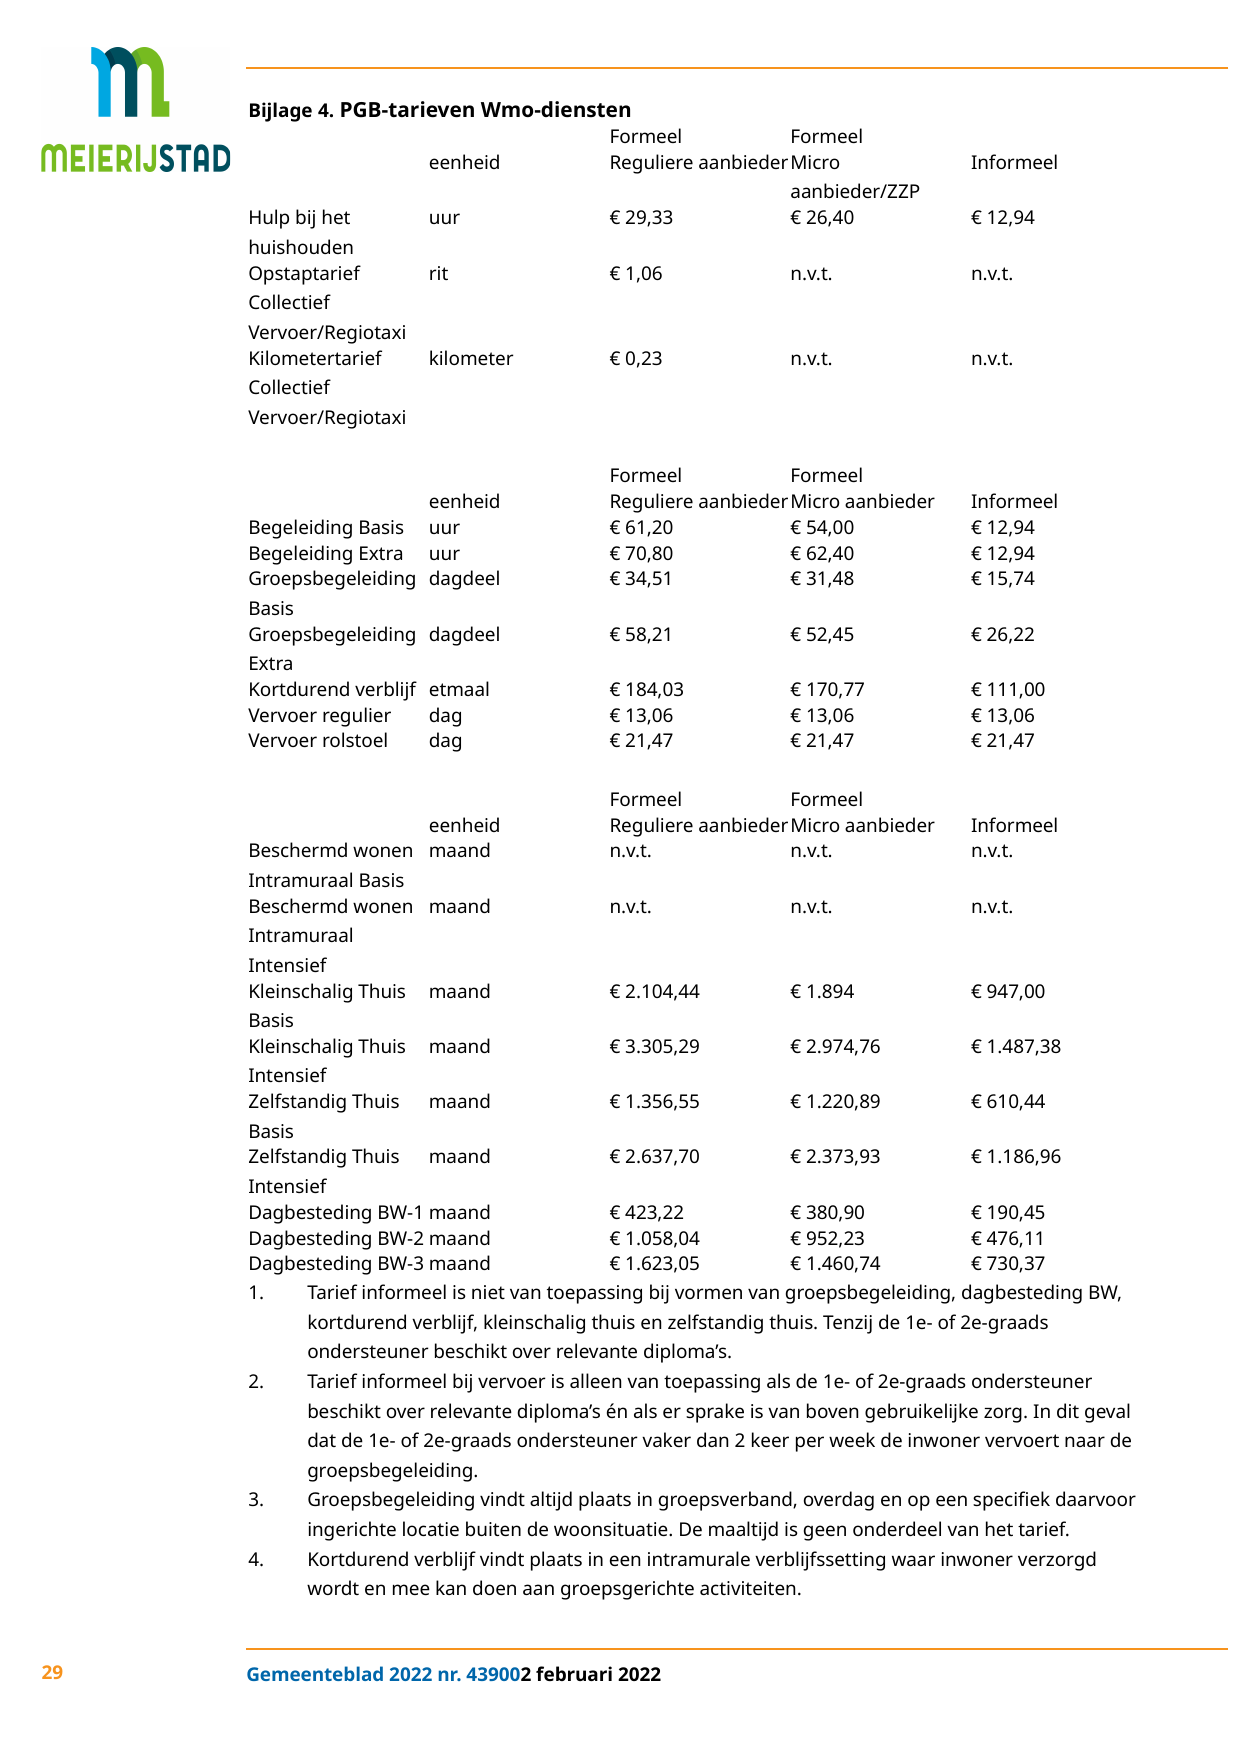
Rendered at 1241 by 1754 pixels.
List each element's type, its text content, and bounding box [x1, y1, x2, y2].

table_cell € 26,22 [971, 621, 1152, 676]
table_cell € 952,23 [790, 1225, 971, 1251]
table_cell maand [429, 1089, 609, 1144]
table_cell € 1.220,89 [790, 1089, 971, 1144]
table_cell € 12,94 [971, 205, 1152, 260]
table_header [971, 463, 1152, 488]
table_cell Micro aanbieder [790, 488, 971, 514]
table_cell € 58,21 [609, 621, 790, 676]
table_cell n.v.t. [790, 893, 971, 978]
table_cell Dagbesteding BW-3 [248, 1251, 429, 1276]
table_cell € 13,06 [609, 702, 790, 727]
table_cell n.v.t. [790, 345, 971, 429]
table_cell € 54,00 [790, 514, 971, 540]
table_cell maand [429, 978, 609, 1033]
table_cell Zelfstandig Thuis Intensief [248, 1144, 429, 1199]
table_cell Micro aanbieder [790, 812, 971, 838]
text Bijlage 4. PGB-tarieven Wmo-diensten [248, 95, 1152, 123]
table_cell € 62,40 [790, 540, 971, 565]
table_header [248, 124, 429, 149]
table_cell [248, 149, 429, 204]
table_cell maand [429, 1225, 609, 1251]
table_cell € 0,23 [609, 345, 790, 429]
table_cell Informeel [971, 488, 1152, 514]
table_cell Begeleiding Extra [248, 540, 429, 565]
table_cell Micro aanbieder/ZZP [790, 149, 971, 204]
table_cell Informeel [971, 812, 1152, 838]
table_cell n.v.t. [971, 345, 1152, 429]
table_cell uur [429, 205, 609, 260]
table_cell € 184,03 [609, 676, 790, 702]
table_cell n.v.t. [971, 893, 1152, 978]
table_cell Informeel [971, 149, 1152, 204]
table_cell € 1.460,74 [790, 1251, 971, 1276]
table_cell dagdeel [429, 565, 609, 621]
table_cell € 2.974,76 [790, 1033, 971, 1088]
table_cell Beschermd wonen Intramuraal Intensief [248, 893, 429, 978]
table_cell € 1.356,55 [609, 1089, 790, 1144]
table_header [971, 786, 1152, 812]
table_cell € 380,90 [790, 1199, 971, 1225]
table_cell Reguliere aanbieder [609, 149, 790, 204]
table_cell eenheid [429, 812, 609, 838]
table_cell € 26,40 [790, 205, 971, 260]
table_cell Beschermd wonen Intramuraal Basis [248, 838, 429, 893]
table_cell € 12,94 [971, 540, 1152, 565]
table_cell € 13,06 [971, 702, 1152, 727]
table_cell € 170,77 [790, 676, 971, 702]
table_cell dag [429, 728, 609, 753]
table_cell maand [429, 1199, 609, 1225]
table_cell € 423,22 [609, 1199, 790, 1225]
table_cell € 947,00 [971, 978, 1152, 1033]
table_cell n.v.t. [790, 260, 971, 345]
table_cell maand [429, 1144, 609, 1199]
table_header [971, 124, 1152, 149]
table_cell n.v.t. [609, 893, 790, 978]
list Tarief informeel is niet van toepassing bij vormen van groepsbegeleiding, dagbesteding BW, kortdurend verblijf, kleinschalig thuis en zelfstandig thuis. Tenzij de 1e- of 2e-graads ondersteuner beschikt over relevante diploma’s. [248, 1279, 1152, 1364]
table_cell € 29,33 [609, 205, 790, 260]
table_header Formeel [609, 124, 790, 149]
table_cell eenheid [429, 149, 609, 204]
table_cell Zelfstandig Thuis Basis [248, 1089, 429, 1144]
table_cell kilometer [429, 345, 609, 429]
table_cell dag [429, 702, 609, 727]
table_cell Groepsbegeleiding Basis [248, 565, 429, 621]
table_cell Dagbesteding BW-2 [248, 1225, 429, 1251]
table_cell € 476,11 [971, 1225, 1152, 1251]
table_cell n.v.t. [609, 838, 790, 893]
table_cell Begeleiding Basis [248, 514, 429, 540]
table_cell n.v.t. [790, 838, 971, 893]
table_cell € 3.305,29 [609, 1033, 790, 1088]
list Tarief informeel bij vervoer is alleen van toepassing als de 1e- of 2e-graads ondersteuner beschikt over relevante diploma’s én als er sprake is van boven gebruikelijke zorg. In dit geval dat de 1e- of 2e-graads ondersteuner vaker dan 2 keer per week de inwoner vervoert naar de groepsbegeleiding. [248, 1368, 1152, 1483]
table_cell € 13,06 [790, 702, 971, 727]
table_cell maand [429, 838, 609, 893]
list Kortdurend verblijf vindt plaats in een intramurale verblijfssetting waar inwoner verzorgd wordt en mee kan doen aan groepsgerichte activiteiten. [248, 1546, 1152, 1601]
table_cell € 610,44 [971, 1089, 1152, 1144]
table_cell € 730,37 [971, 1251, 1152, 1276]
table_cell Groepsbegeleiding Extra [248, 621, 429, 676]
table_cell € 61,20 [609, 514, 790, 540]
table_cell € 1.186,96 [971, 1144, 1152, 1199]
table_cell maand [429, 893, 609, 978]
table_cell Opstaptarief Collectief Vervoer/Regiotaxi [248, 260, 429, 345]
table_cell € 12,94 [971, 514, 1152, 540]
table_cell € 31,48 [790, 565, 971, 621]
table_cell € 2.637,70 [609, 1144, 790, 1199]
table_header Formeel [609, 786, 790, 812]
table_cell n.v.t. [971, 260, 1152, 345]
picture [41, 47, 231, 172]
table_header [248, 786, 429, 812]
table_cell etmaal [429, 676, 609, 702]
table_cell € 21,47 [971, 728, 1152, 753]
table_cell uur [429, 540, 609, 565]
table_cell € 52,45 [790, 621, 971, 676]
table_cell Reguliere aanbieder [609, 488, 790, 514]
table_cell Kleinschalig Thuis Intensief [248, 1033, 429, 1088]
table_cell Kortdurend verblijf [248, 676, 429, 702]
table_header [248, 463, 429, 488]
table_cell Vervoer rolstoel [248, 728, 429, 753]
table_cell Hulp bij het huishouden [248, 205, 429, 260]
table_cell € 15,74 [971, 565, 1152, 621]
table_cell Dagbesteding BW-1 [248, 1199, 429, 1225]
table_cell € 21,47 [790, 728, 971, 753]
table_cell Vervoer regulier [248, 702, 429, 727]
table_cell maand [429, 1251, 609, 1276]
table_cell € 190,45 [971, 1199, 1152, 1225]
table_cell € 1.058,04 [609, 1225, 790, 1251]
table_header [429, 463, 609, 488]
table_cell n.v.t. [971, 838, 1152, 893]
table_cell Kleinschalig Thuis Basis [248, 978, 429, 1033]
table_cell Kilometertarief Collectief Vervoer/Regiotaxi [248, 345, 429, 429]
table_cell € 21,47 [609, 728, 790, 753]
table_header [429, 124, 609, 149]
table_cell rit [429, 260, 609, 345]
table_cell € 1,06 [609, 260, 790, 345]
table_header Formeel [790, 786, 971, 812]
table_cell € 1.623,05 [609, 1251, 790, 1276]
table_cell eenheid [429, 488, 609, 514]
table_header Formeel [790, 463, 971, 488]
table_header [429, 786, 609, 812]
table_cell € 111,00 [971, 676, 1152, 702]
table_cell € 2.104,44 [609, 978, 790, 1033]
table_cell € 1.894 [790, 978, 971, 1033]
table_cell € 2.373,93 [790, 1144, 971, 1199]
list Groepsbegeleiding vindt altijd plaats in groepsverband, overdag en op een specifiek daarvoor ingerichte locatie buiten de woonsituatie. De maaltijd is geen onderdeel van het tarief. [248, 1487, 1152, 1542]
table_cell [248, 488, 429, 514]
table_cell dagdeel [429, 621, 609, 676]
table_cell [248, 812, 429, 838]
table_cell maand [429, 1033, 609, 1088]
table_header Formeel [790, 124, 971, 149]
table_cell € 1.487,38 [971, 1033, 1152, 1088]
table_cell Reguliere aanbieder [609, 812, 790, 838]
table_cell € 70,80 [609, 540, 790, 565]
table_header Formeel [609, 463, 790, 488]
table_cell uur [429, 514, 609, 540]
table_cell € 34,51 [609, 565, 790, 621]
